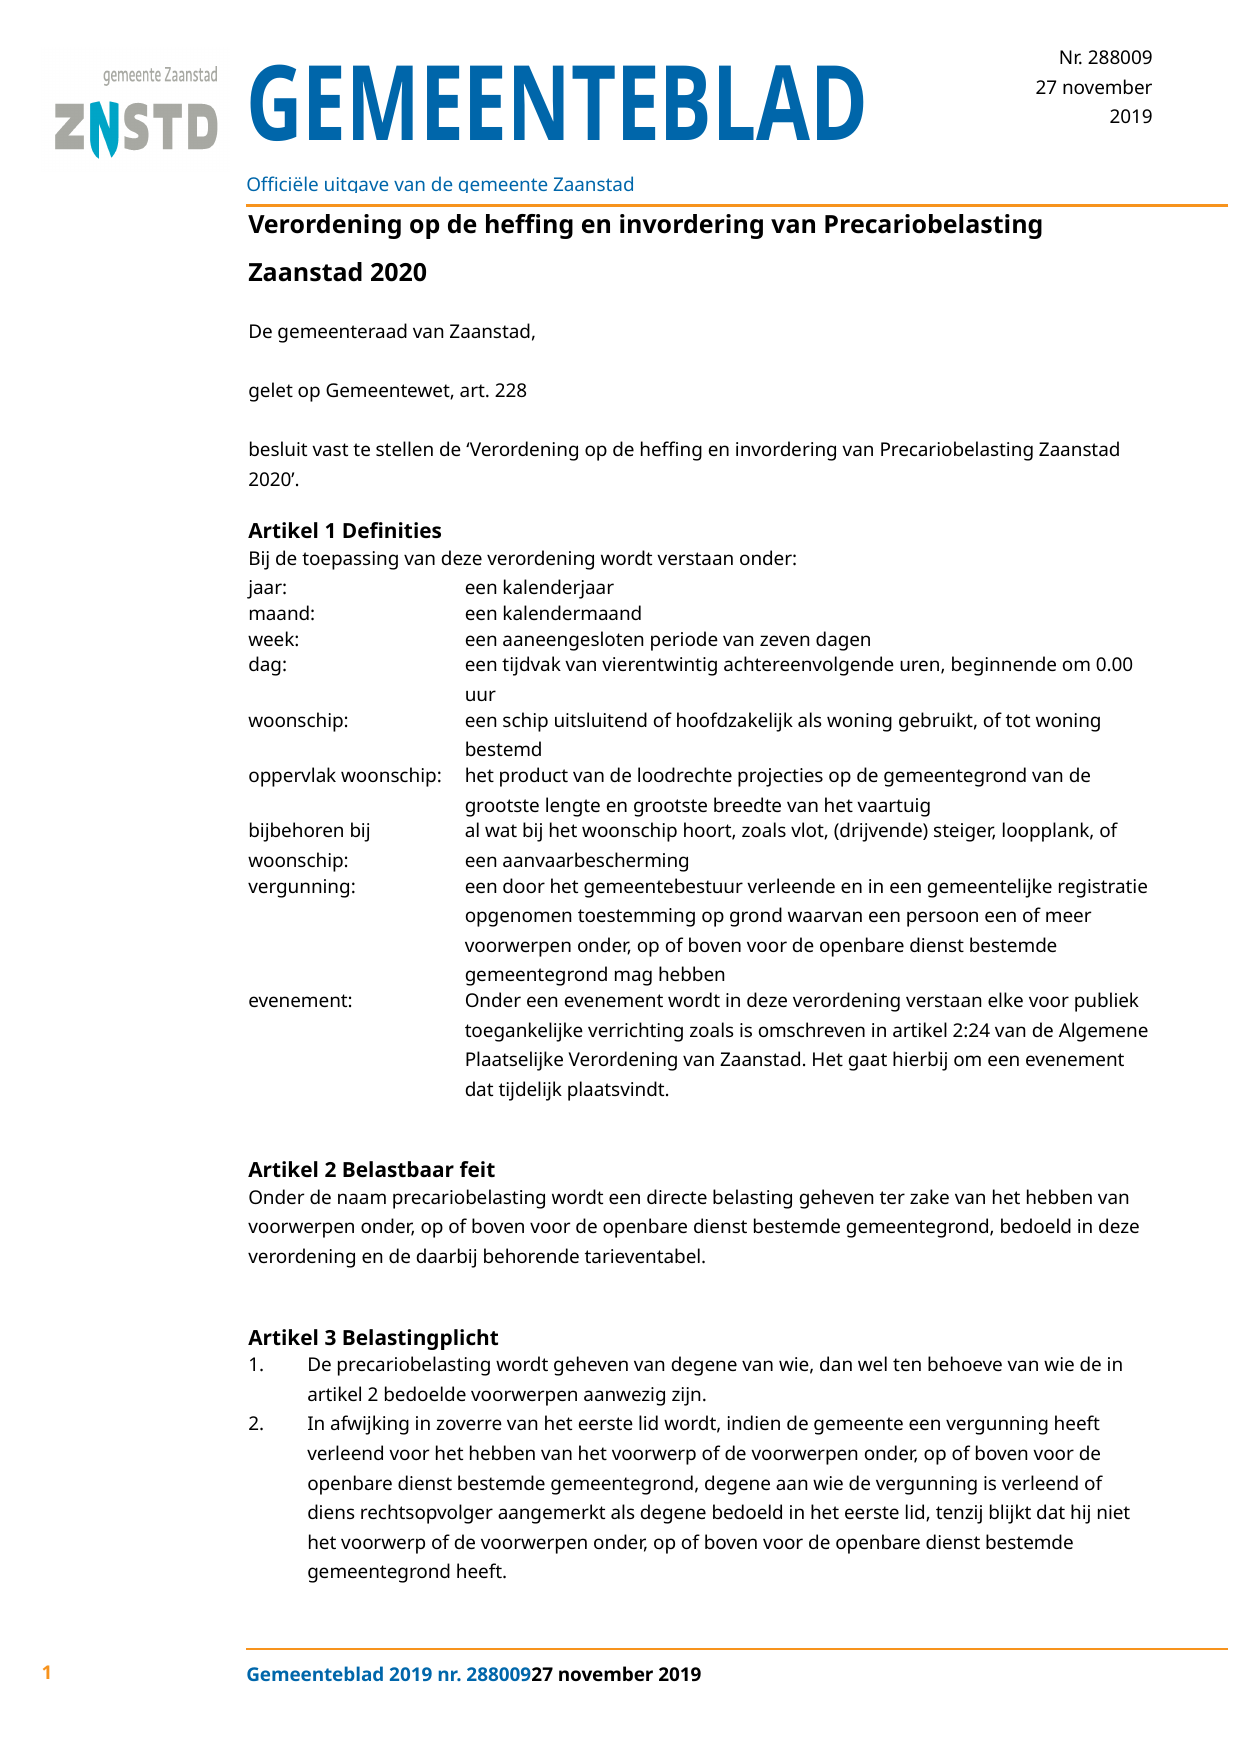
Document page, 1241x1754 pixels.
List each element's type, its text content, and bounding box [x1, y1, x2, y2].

table_cell maand: [248, 600, 464, 626]
list De precariobelasting wordt geheven van degene van wie, dan wel ten behoeve van wie de in artikel 2 bedoelde voorwerpen aanwezig zijn. [248, 1351, 1152, 1407]
table_cell een tijdvak van vierentwintig achtereenvolgende uren, beginnende om 0.00 uur [465, 652, 1152, 707]
text Artikel 2 Belastbaar feit [248, 1155, 1152, 1184]
picture [41, 47, 231, 172]
table_cell dag: [248, 652, 464, 707]
table_cell een door het gemeentebestuur verleende en in een gemeentelijke registratie opgenomen toestemming op grond waarvan een persoon een of meer voorwerpen onder, op of boven voor de openbare dienst bestemde gemeentegrond mag hebben [465, 873, 1152, 987]
table_cell woonschip: [248, 707, 464, 762]
table_header een kalenderjaar [465, 574, 1152, 600]
table_cell het product van de loodrechte projecties op de gemeentegrond van de grootste lengte en grootste breedte van het vaartuig [465, 762, 1152, 817]
text Verordening op de heffing en invordering van Precariobelasting Zaanstad 2020 [248, 207, 1152, 288]
table_cell een schip uitsluitend of hoofdzakelijk als woning gebruikt, of tot woning bestemd [465, 707, 1152, 762]
list In afwijking in zoverre van het eerste lid wordt, indien de gemeente een vergunning heeft verleend voor het hebben van het voorwerp of de voorwerpen onder, op of boven voor de openbare dienst bestemde gemeentegrond, degene aan wie de vergunning is verleend of diens rechtsopvolger aangemerkt als degene bedoeld in het eerste lid, tenzij blijkt dat hij niet het voorwerp of de voorwerpen onder, op of boven voor de openbare dienst bestemde gemeentegrond heeft. [248, 1411, 1152, 1584]
table_cell een kalendermaand [465, 600, 1152, 626]
text Onder de naam precariobelasting wordt een directe belasting geheven ter zake van het hebben van voorwerpen onder, op of boven voor de openbare dienst bestemde gemeentegrond, bedoeld in deze verordening en de daarbij behorende tarieventabel. [248, 1184, 1152, 1269]
text Bij de toepassing van deze verordening wordt verstaan onder: [248, 545, 1152, 570]
table_cell een aaneengesloten periode van zeven dagen [465, 626, 1152, 652]
table_cell evenement: [248, 987, 464, 1102]
text Artikel 1 Definities [248, 516, 1152, 545]
table_cell oppervlak woonschip: [248, 762, 464, 817]
text Artikel 3 Belastingplicht [248, 1323, 1152, 1351]
text besluit vast te stellen de ‘Verordening op de heffing en invordering van Precariobelasting Zaanstad 2020’. [248, 436, 1152, 492]
table_cell al wat bij het woonschip hoort, zoals vlot, (drijvende) steiger, loopplank, of een aanvaarbescherming [465, 818, 1152, 873]
table_cell vergunning: [248, 873, 464, 987]
text gelet op Gemeentewet, art. 228 [248, 377, 1152, 403]
table_cell Onder een evenement wordt in deze verordening verstaan elke voor publiek toegankelijke verrichting zoals is omschreven in artikel 2:24 van de Algemene Plaatselijke Verordening van Zaanstad. Het gaat hierbij om een evenement dat tijdelijk plaatsvindt. [465, 987, 1152, 1102]
table_header jaar: [248, 574, 464, 600]
table_cell bijbehoren bij woonschip: [248, 818, 464, 873]
text De gemeenteraad van Zaanstad, [248, 318, 1152, 344]
table_cell week: [248, 626, 464, 652]
